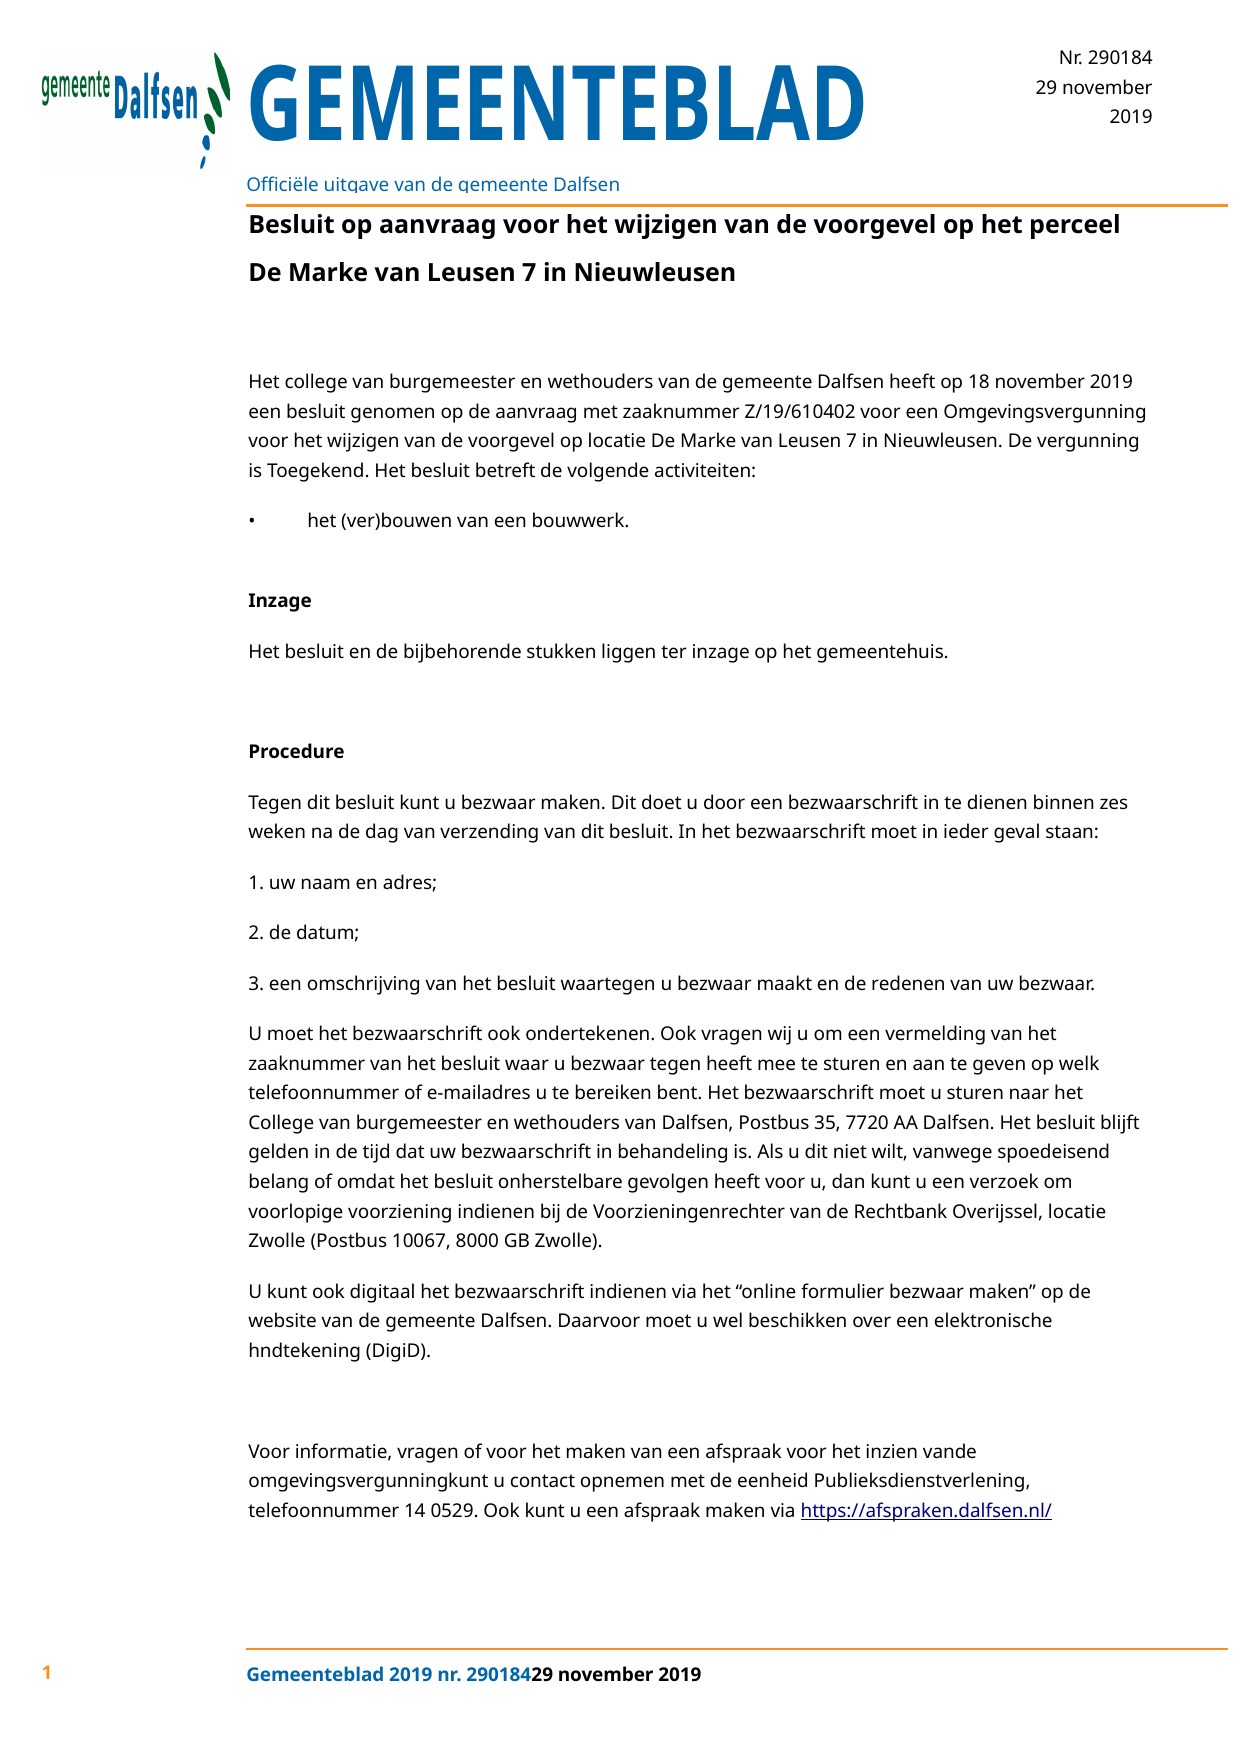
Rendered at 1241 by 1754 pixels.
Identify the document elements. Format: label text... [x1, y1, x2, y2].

text U moet het bezwaarschrift ook ondertekenen. Ook vragen wij u om een vermelding van het zaaknummer van het besluit waar u bezwaar tegen heeft mee te sturen en aan te geven op welk telefoonnummer of e-mailadres u te bereiken bent. Het bezwaarschrift moet u sturen naar het College van burgemeester en wethouders van Dalfsen, Postbus 35, 7720 AA Dalfsen. Het besluit blijft gelden in de tijd dat uw bezwaarschrift in behandeling is. Als u dit niet wilt, vanwege spoedeisend belang of omdat het besluit onherstelbare gevolgen heeft voor u, dan kunt u een verzoek om voorlopige voorziening indienen bij de Voorzieningenrechter van de Rechtbank Overijssel, locatie Zwolle (Postbus 10067, 8000 GB Zwolle). [248, 1020, 1152, 1253]
text Besluit op aanvraag voor het wijzigen van de voorgevel op het perceel De Marke van Leusen 7 in Nieuwleusen [248, 207, 1152, 288]
text 3. een omschrijving van het besluit waartegen u bezwaar maakt en de redenen van uw bezwaar. [248, 970, 1152, 996]
text U kunt ook digitaal het bezwaarschrift indienen via het “online formulier bezwaar maken” op de website van de gemeente Dalfsen. Daarvoor moet u wel beschikken over een elektronische hndtekening (DigiD). [248, 1278, 1152, 1363]
text Het college van burgemeester en wethouders van de gemeente Dalfsen heeft op 18 november 2019 een besluit genomen op de aanvraag met zaaknummer Z/19/610402 voor een Omgevingsvergunning voor het wijzigen van de voorgevel op locatie De Marke van Leusen 7 in Nieuwleusen. De vergunning is Toegekend. Het besluit betreft de volgende activiteiten: [248, 368, 1152, 483]
picture [41, 47, 231, 172]
text Het besluit en de bijbehorende stukken liggen ter inzage op het gemeentehuis. [248, 638, 1152, 664]
text 1. uw naam en adres; [248, 869, 1152, 895]
list het (ver)bouwen van een bouwwerk. [248, 507, 1152, 533]
text Procedure [248, 739, 1152, 764]
text 2. de datum; [248, 919, 1152, 945]
text Inzage [248, 587, 1152, 613]
text Tegen dit besluit kunt u bezwaar maken. Dit doet u door een bezwaarschrift in te dienen binnen zes weken na de dag van verzending van dit besluit. In het bezwaarschrift moet in ieder geval staan: [248, 789, 1152, 844]
text Voor informatie, vragen of voor het maken van een afspraak voor het inzien vande omgevingsvergunningkunt u contact opnemen met de eenheid Publieksdienstverlening, telefoonnummer 14 0529. Ook kunt u een afspraak maken via https://afspraken.dalfsen.nl/ [248, 1438, 1152, 1523]
